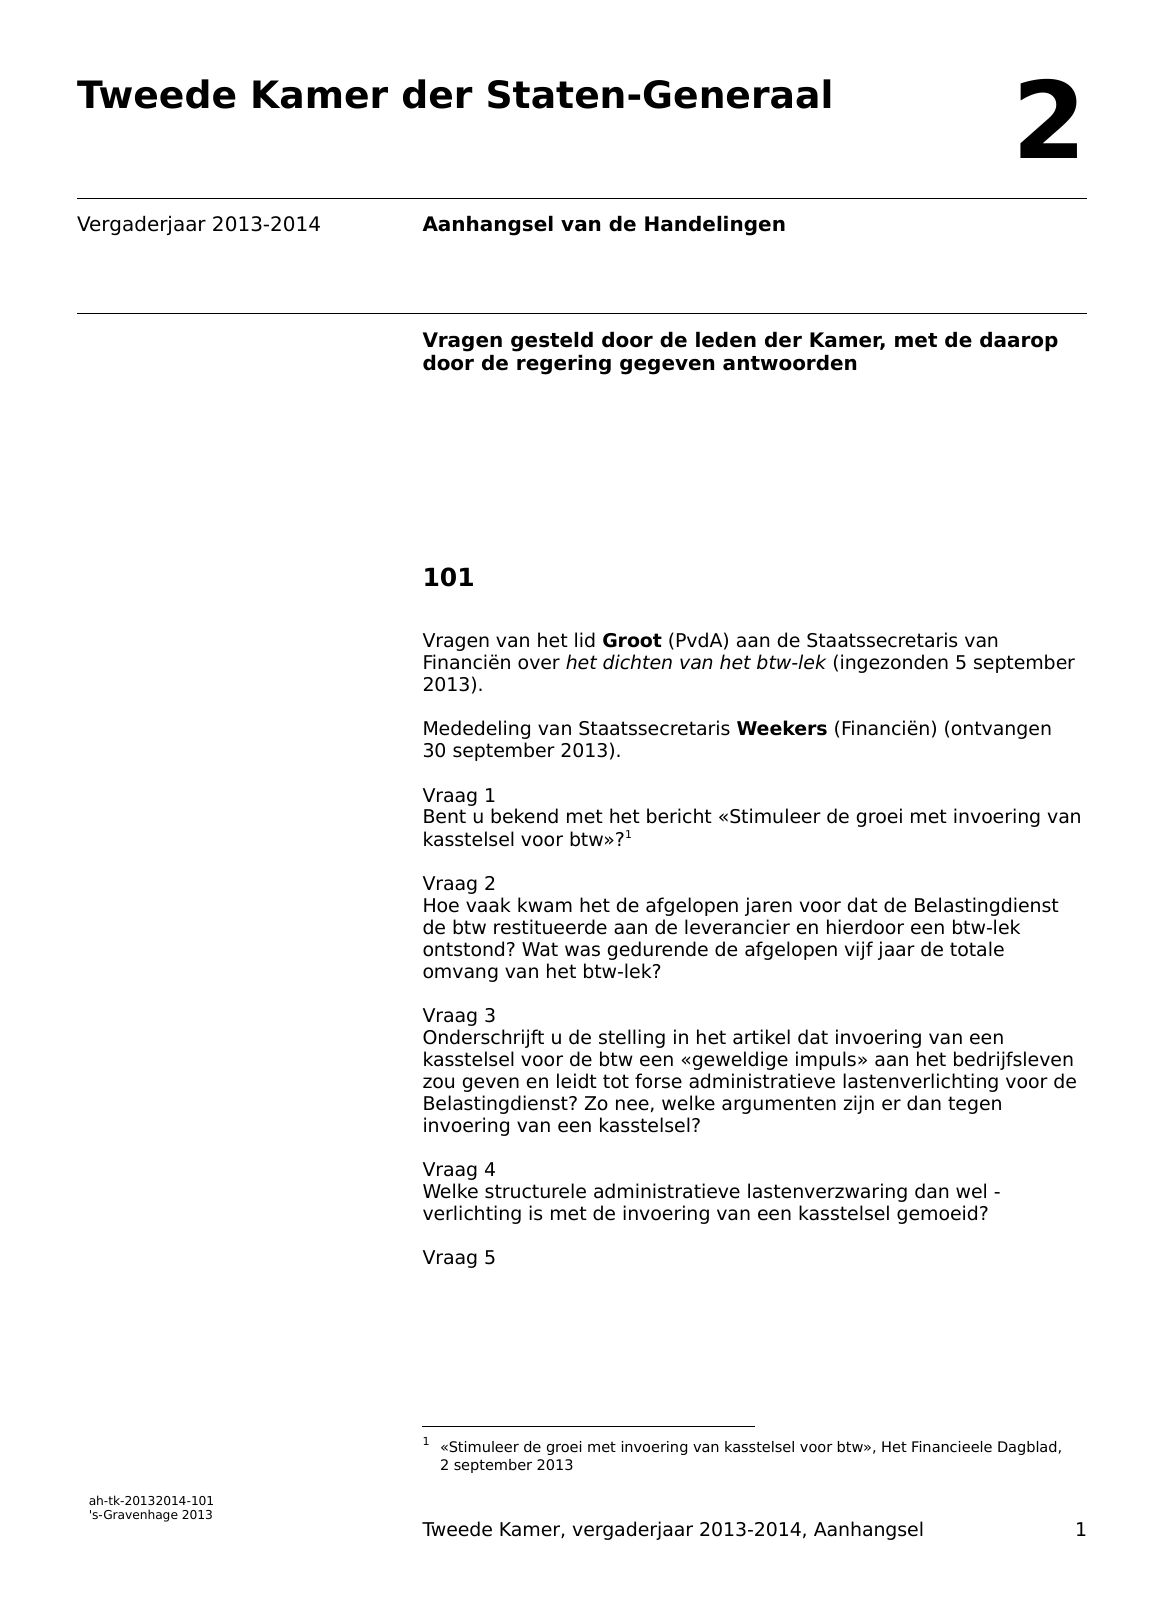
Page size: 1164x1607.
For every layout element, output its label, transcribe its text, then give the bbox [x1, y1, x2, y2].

text Hoe vaak kwam het de afgelopen jaren voor dat de Belastingdienst de btw restitueerde aan de leverancier en hierdoor een btw-lek ontstond? Wat was gedurende de afgelopen vijf jaar de totale omvang van het btw-lek? [422, 894, 1087, 982]
table_cell Vergaderjaar 2013-2014 [77, 199, 422, 313]
text Vraag 3 [422, 1005, 1087, 1027]
text Vraag 2 [422, 873, 1087, 894]
text Vraag 4 [422, 1159, 1087, 1181]
text Onderschrijft u de stelling in het artikel dat invoering van een kasstelsel voor de btw een «geweldige impuls» aan het bedrijfsleven zou geven en leidt tot forse administratieve lastenverlichting voor de Belastingdienst? Zo nee, welke argumenten zijn er dan tegen invoering van een kasstelsel? [422, 1027, 1087, 1137]
text Welke structurele administratieve lastenverzwaring dan wel -verlichting is met de invoering van een kasstelsel gemoeid? [422, 1181, 1087, 1225]
text Vraag 5 [422, 1247, 1087, 1269]
text ah-tk-20132014-101 [88, 1494, 323, 1508]
text Bent u bekend met het bericht «Stimuleer de groei met invoering van kasstelsel voor btw»? [422, 806, 1087, 850]
text 's-Gravenhage 2013 [88, 1508, 323, 1522]
text «Stimuleer de groei met invoering van kasstelsel voor btw», Het Financieele Dagblad, 2 september 2013 [422, 1435, 1087, 1474]
text Mededeling van Staatssecretaris Weekers (Financiën) (ontvangen 30 september 2013). [422, 718, 1087, 762]
text 101 [422, 563, 1087, 592]
table_header 2 [886, 59, 1087, 198]
table_header Tweede Kamer der Staten-Generaal [77, 59, 886, 198]
text Vragen van het lid Groot (PvdA) aan de Staatssecretaris van Financiën over het dichten van het btw-lek (ingezonden 5 september 2013). [422, 630, 1087, 696]
table_cell Aanhangsel van de Handelingen [422, 199, 1087, 313]
text Vraag 1 [422, 784, 1087, 806]
table_cell [77, 314, 422, 375]
table_cell Vragen gesteld door de leden der Kamer, met de daarop door de regering gegeven antwoorden [422, 314, 1087, 375]
